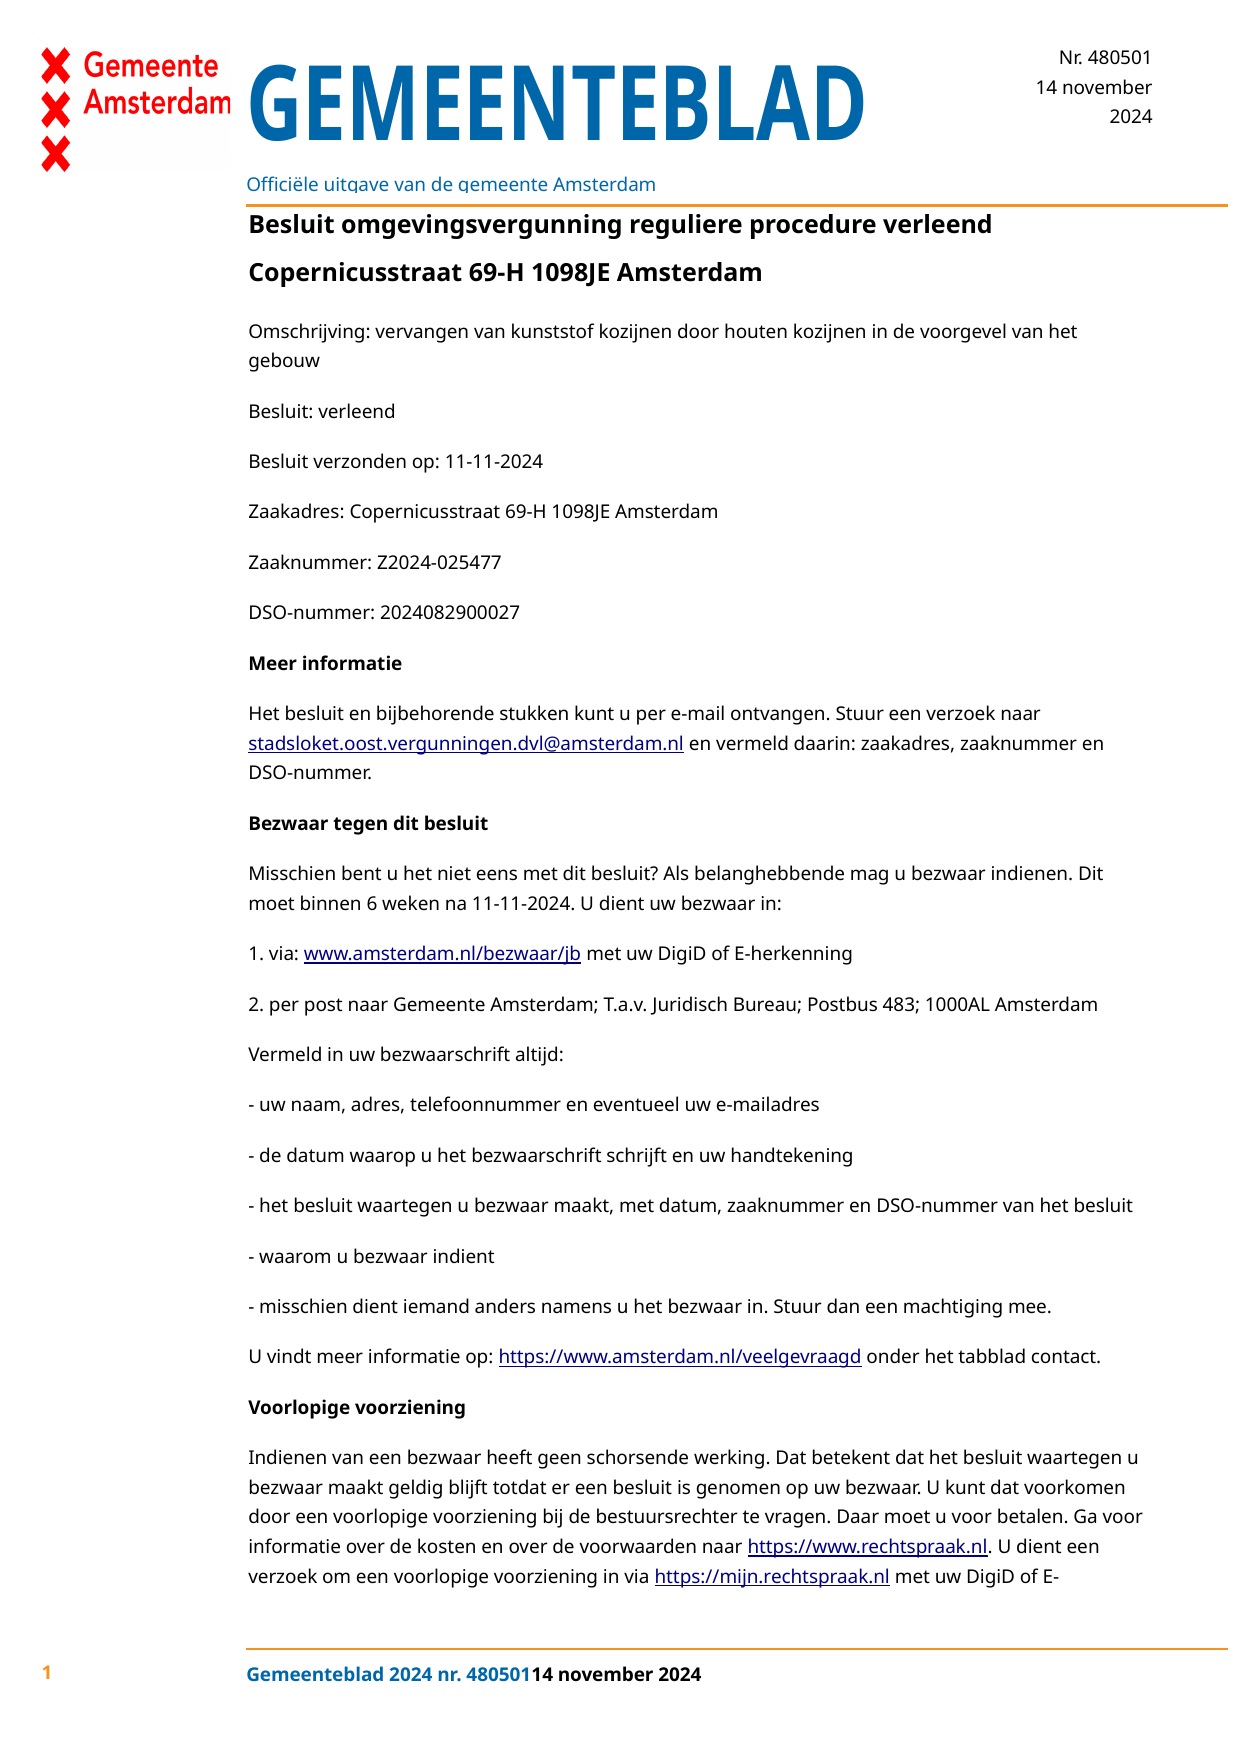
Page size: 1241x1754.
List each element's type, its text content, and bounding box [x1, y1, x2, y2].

picture [41, 47, 231, 172]
text - misschien dient iemand anders namens u het bezwaar in. Stuur dan een machtiging mee. [248, 1293, 1152, 1319]
text Indienen van een bezwaar heeft geen schorsende werking. Dat betekent dat het besluit waartegen u bezwaar maakt geldig blijft totdat er een besluit is genomen op uw bezwaar. U kunt dat voorkomen door een voorlopige voorziening bij de bestuursrechter te vragen. Daar moet u voor betalen. Ga voor informatie over de kosten en over de voorwaarden naar https://www.rechtspraak.nl. U dient een verzoek om een voorlopige voorziening in via https://mijn.rechtspraak.nl met uw DigiD of E- [248, 1444, 1152, 1589]
text - waarom u bezwaar indient [248, 1243, 1152, 1269]
text Meer informatie [248, 650, 1152, 676]
text Besluit verzonden op: 11-11-2024 [248, 448, 1152, 474]
text Zaakadres: Copernicusstraat 69-H 1098JE Amsterdam [248, 499, 1152, 524]
text DSO-nummer: 2024082900027 [248, 599, 1152, 625]
text 2. per post naar Gemeente Amsterdam; T.a.v. Juridisch Bureau; Postbus 483; 1000AL Amsterdam [248, 991, 1152, 1017]
text - het besluit waartegen u bezwaar maakt, met datum, zaaknummer en DSO-nummer van het besluit [248, 1192, 1152, 1218]
text - de datum waarop u het bezwaarschrift schrijft en uw handtekening [248, 1142, 1152, 1168]
text Zaaknummer: Z2024-025477 [248, 549, 1152, 575]
text Bezwaar tegen dit besluit [248, 810, 1152, 836]
text Misschien bent u het niet eens met dit besluit? Als belanghebbende mag u bezwaar indienen. Dit moet binnen 6 weken na 11-11-2024. U dient uw bezwaar in: [248, 860, 1152, 916]
text Voorlopige voorziening [248, 1394, 1152, 1420]
text U vindt meer informatie op: https://www.amsterdam.nl/veelgevraagd onder het tabblad contact. [248, 1344, 1152, 1369]
text Besluit omgevingsvergunning reguliere procedure verleend Copernicusstraat 69-H 1098JE Amsterdam [248, 207, 1152, 288]
text 1. via: www.amsterdam.nl/bezwaar/jb met uw DigiD of E-herkenning [248, 940, 1152, 966]
text Omschrijving: vervangen van kunststof kozijnen door houten kozijnen in de voorgevel van het gebouw [248, 318, 1152, 373]
text Besluit: verleend [248, 398, 1152, 424]
text Het besluit en bijbehorende stukken kunt u per e-mail ontvangen. Stuur een verzoek naar stadsloket.oost.vergunningen.dvl@amsterdam.nl en vermeld daarin: zaakadres, zaaknummer en DSO-nummer. [248, 700, 1152, 785]
text Vermeld in uw bezwaarschrift altijd: [248, 1041, 1152, 1067]
text - uw naam, adres, telefoonnummer en eventueel uw e-mailadres [248, 1092, 1152, 1117]
